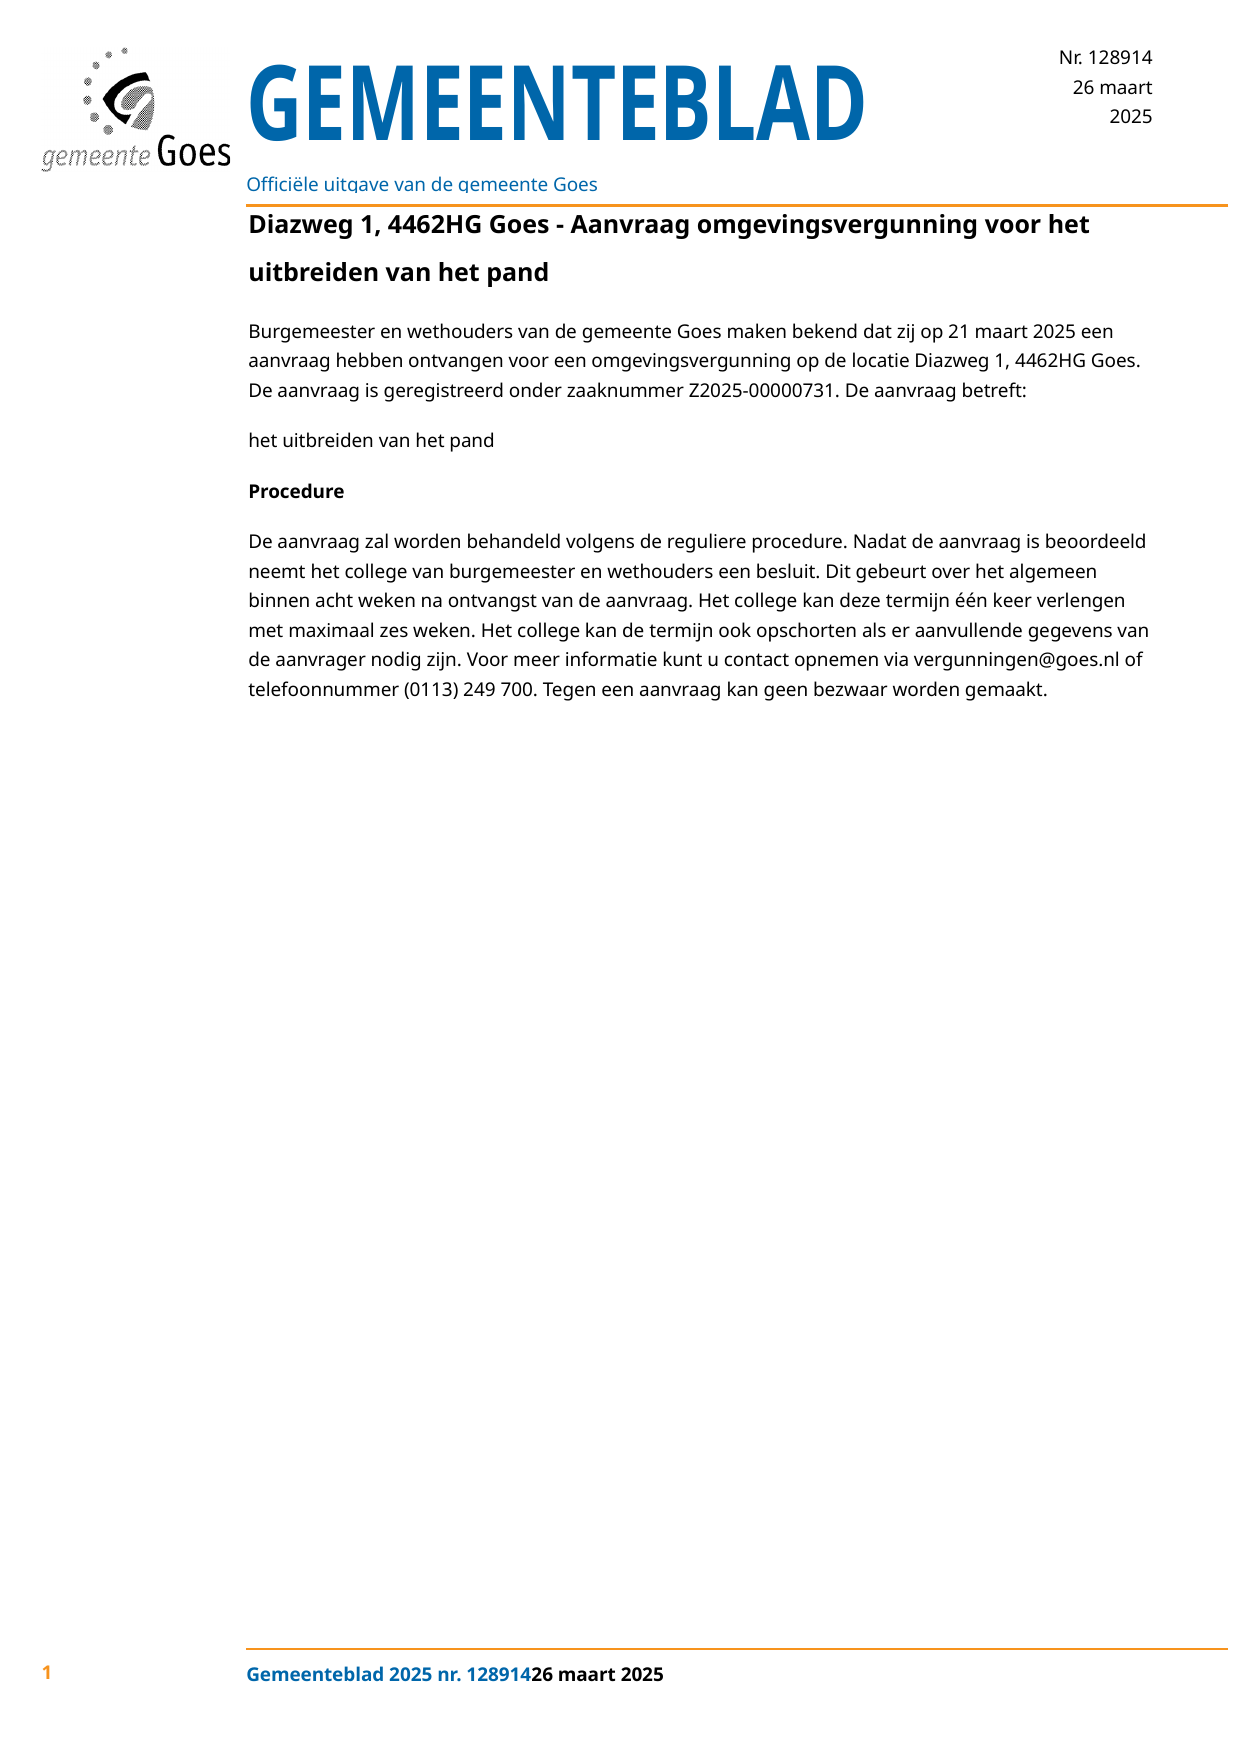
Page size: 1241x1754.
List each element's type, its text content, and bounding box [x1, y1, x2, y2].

text Procedure [248, 478, 1152, 504]
text Diazweg 1, 4462HG Goes - Aanvraag omgevingsvergunning voor het uitbreiden van het pand [248, 207, 1152, 288]
picture [41, 47, 231, 172]
text het uitbreiden van het pand [248, 427, 1152, 453]
text Burgemeester en wethouders van de gemeente Goes maken bekend dat zij op 21 maart 2025 een aanvraag hebben ontvangen voor een omgevingsvergunning op de locatie Diazweg 1, 4462HG Goes. De aanvraag is geregistreerd onder zaaknummer Z2025-00000731. De aanvraag betreft: [248, 318, 1152, 403]
text De aanvraag zal worden behandeld volgens de reguliere procedure. Nadat de aanvraag is beoordeeld neemt het college van burgemeester en wethouders een besluit. Dit gebeurt over het algemeen binnen acht weken na ontvangst van de aanvraag. Het college kan deze termijn één keer verlengen met maximaal zes weken. Het college kan de termijn ook opschorten als er aanvullende gegevens van de aanvrager nodig zijn. Voor meer informatie kunt u contact opnemen via vergunningen@goes.nl of telefoonnummer (0113) 249 700. Tegen een aanvraag kan geen bezwaar worden gemaakt. [248, 528, 1152, 702]
